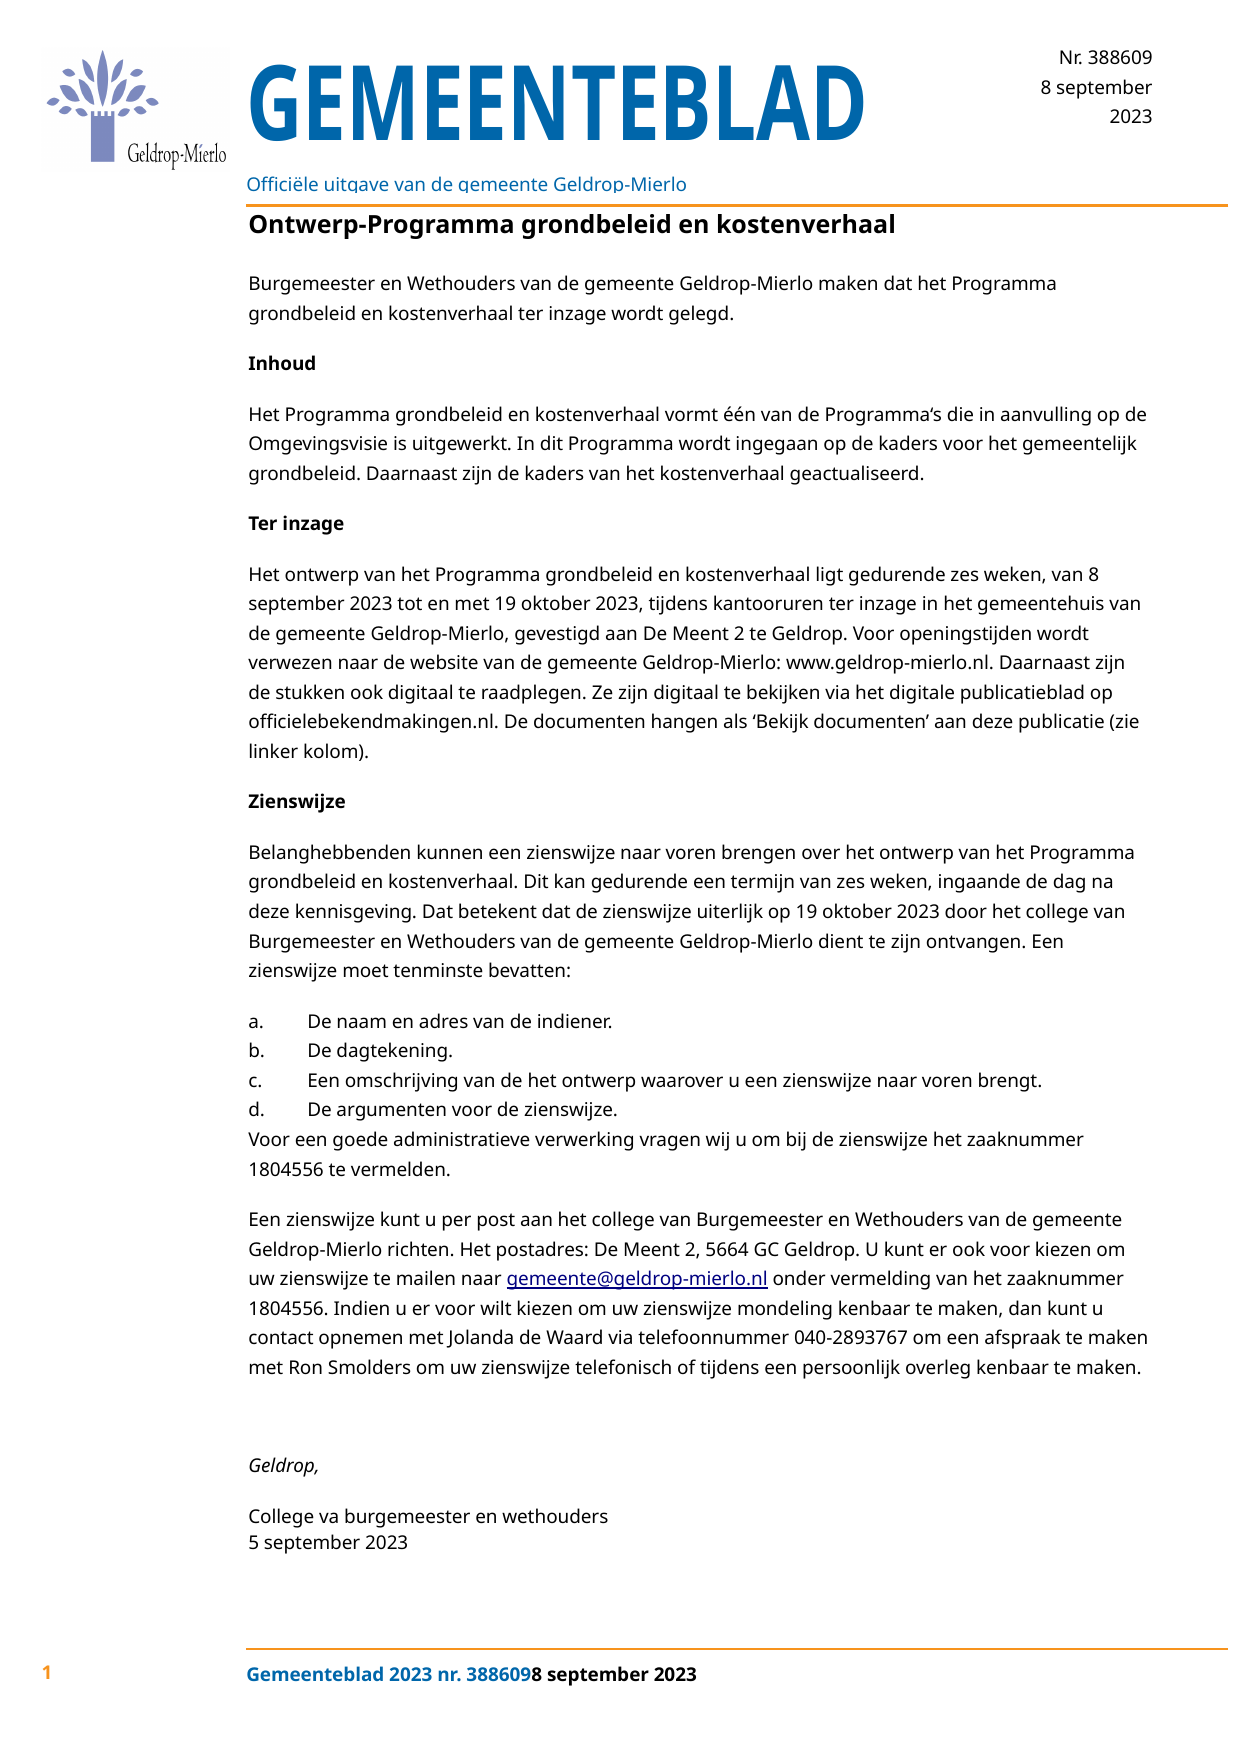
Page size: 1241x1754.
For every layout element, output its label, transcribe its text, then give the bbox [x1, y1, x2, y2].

text Ter inzage [248, 510, 1152, 536]
picture [41, 47, 231, 172]
list Een omschrijving van de het ontwerp waarover u een zienswijze naar voren brengt. [248, 1067, 1152, 1093]
text Ontwerp-Programma grondbeleid en kostenverhaal [248, 207, 1152, 241]
list De dagtekening. [248, 1037, 1152, 1063]
text Burgemeester en Wethouders van de gemeente Geldrop-Mierlo maken dat het Programma grondbeleid en kostenverhaal ter inzage wordt gelegd. [248, 270, 1152, 326]
text Het ontwerp van het Programma grondbeleid en kostenverhaal ligt gedurende zes weken, van 8 september 2023 tot en met 19 oktober 2023, tijdens kantooruren ter inzage in het gemeentehuis van de gemeente Geldrop-Mierlo, gevestigd aan De Meent 2 te Geldrop. Voor openingstijden wordt verwezen naar de website van de gemeente Geldrop-Mierlo: www.geldrop-mierlo.nl. Daarnaast zijn de stukken ook digitaal te raadplegen. Ze zijn digitaal te bekijken via het digitale publicatieblad op officielebekendmakingen.nl. De documenten hangen als ‘Bekijk documenten’ aan deze publicatie (zie linker kolom). [248, 561, 1152, 764]
text Inhoud [248, 350, 1152, 376]
text College va burgemeester en wethouders [248, 1504, 1152, 1529]
list De argumenten voor de zienswijze. [248, 1097, 1152, 1122]
text Geldrop, [248, 1452, 1152, 1478]
text Het Programma grondbeleid en kostenverhaal vormt één van de Programma‘s die in aanvulling op de Omgevingsvisie is uitgewerkt. In dit Programma wordt ingegaan op de kaders voor het gemeentelijk grondbeleid. Daarnaast zijn de kaders van het kostenverhaal geactualiseerd. [248, 401, 1152, 486]
list De naam en adres van de indiener. [248, 1008, 1152, 1033]
text Een zienswijze kunt u per post aan het college van Burgemeester en Wethouders van de gemeente Geldrop-Mierlo richten. Het postadres: De Meent 2, 5664 GC Geldrop. U kunt er ook voor kiezen om uw zienswijze te mailen naar gemeente@geldrop-mierlo.nl onder vermelding van het zaaknummer 1804556. Indien u er voor wilt kiezen om uw zienswijze mondeling kenbaar te maken, dan kunt u contact opnemen met Jolanda de Waard via telefoonnummer 040-2893767 om een afspraak te maken met Ron Smolders om uw zienswijze telefonisch of tijdens een persoonlijk overleg kenbaar te maken. [248, 1206, 1152, 1380]
text Voor een goede administratieve verwerking vragen wij u om bij de zienswijze het zaaknummer 1804556 te vermelden. [248, 1126, 1152, 1181]
text Belanghebbenden kunnen een zienswijze naar voren brengen over het ontwerp van het Programma grondbeleid en kostenverhaal. Dit kan gedurende een termijn van zes weken, ingaande de dag na deze kennisgeving. Dat betekent dat de zienswijze uiterlijk op 19 oktober 2023 door het college van Burgemeester en Wethouders van de gemeente Geldrop-Mierlo dient te zijn ontvangen. Een zienswijze moet tenminste bevatten: [248, 839, 1152, 983]
text Zienswijze [248, 789, 1152, 814]
text 5 september 2023 [248, 1529, 1152, 1555]
